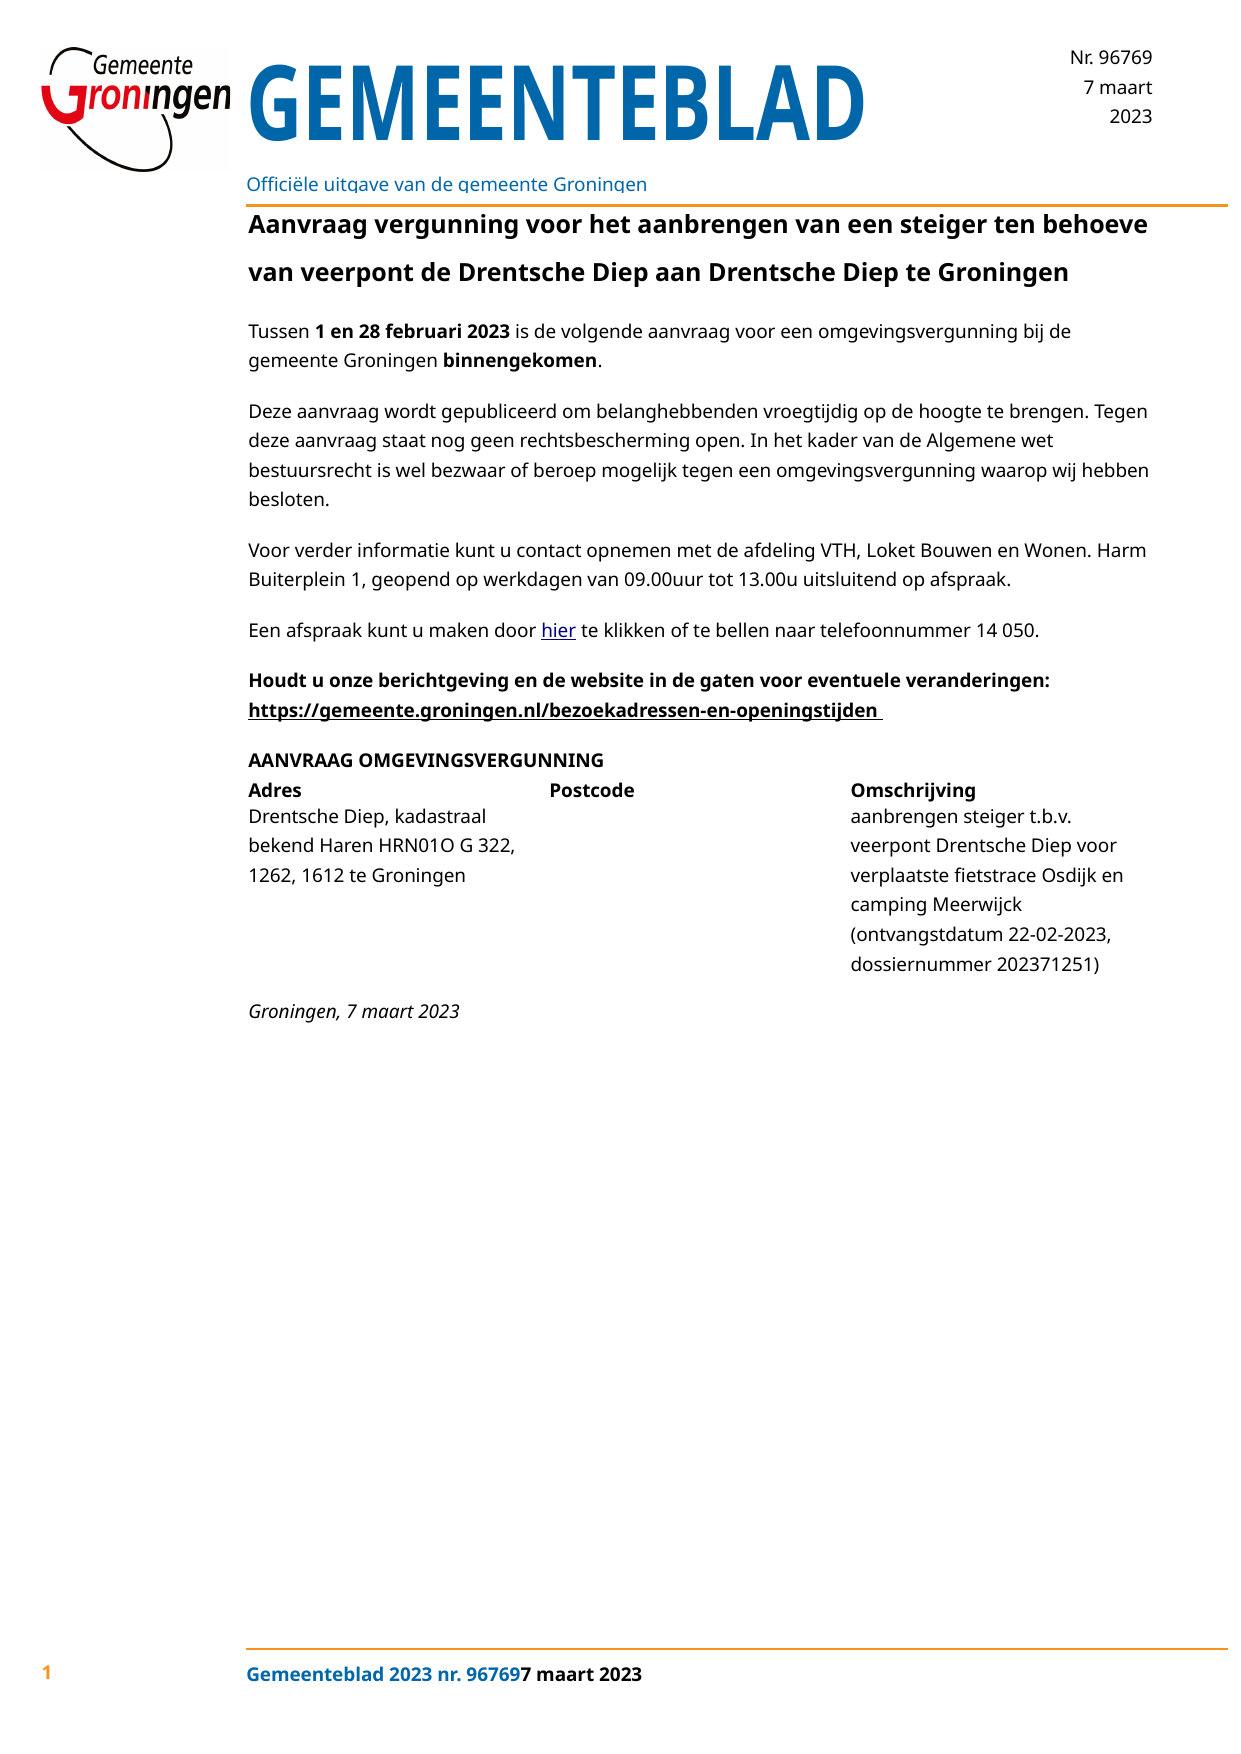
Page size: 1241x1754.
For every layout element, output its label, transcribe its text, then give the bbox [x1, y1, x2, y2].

text Deze aanvraag wordt gepubliceerd om belanghebbenden vroegtijdig op de hoogte te brengen. Tegen deze aanvraag staat nog geen rechtsbescherming open. In het kader van de Algemene wet bestuursrecht is wel bezwaar of beroep mogelijk tegen een omgevingsvergunning waarop wij hebben besloten. [248, 398, 1152, 512]
picture [41, 47, 231, 172]
text Groningen, 7 maart 2023 [248, 998, 1152, 1024]
text Een afspraak kunt u maken door hier te klikken of te bellen naar telefoonnummer 14 050. [248, 617, 1152, 643]
text AANVRAAG OMGEVINGSVERGUNNING [248, 747, 1152, 773]
table_header Omschrijving [850, 777, 1152, 803]
text Voor verder informatie kunt u contact opnemen met de afdeling VTH, Loket Bouwen en Wonen. Harm Buiterplein 1, geopend op werkdagen van 09.00uur tot 13.00u uitsluitend op afspraak. [248, 537, 1152, 592]
table_cell [549, 803, 850, 977]
text Aanvraag vergunning voor het aanbrengen van een steiger ten behoeve van veerpont de Drentsche Diep aan Drentsche Diep te Groningen [248, 207, 1152, 288]
table_header Adres [248, 777, 549, 803]
text Houdt u onze berichtgeving en de website in de gaten voor eventuele veranderingen: https://gemeente.groningen.nl/bezoekadressen-en-openingstijden [248, 667, 1152, 723]
table_header Postcode [549, 777, 850, 803]
table_cell Drentsche Diep, kadastraal bekend Haren HRN01O G 322, 1262, 1612 te Groningen [248, 803, 549, 977]
table_cell aanbrengen steiger t.b.v. veerpont Drentsche Diep voor verplaatste fietstrace Osdijk en camping Meerwijck (ontvangstdatum 22-02-2023, dossiernummer 202371251) [850, 803, 1152, 977]
text Tussen 1 en 28 februari 2023 is de volgende aanvraag voor een omgevingsvergunning bij de gemeente Groningen binnengekomen. [248, 318, 1152, 373]
